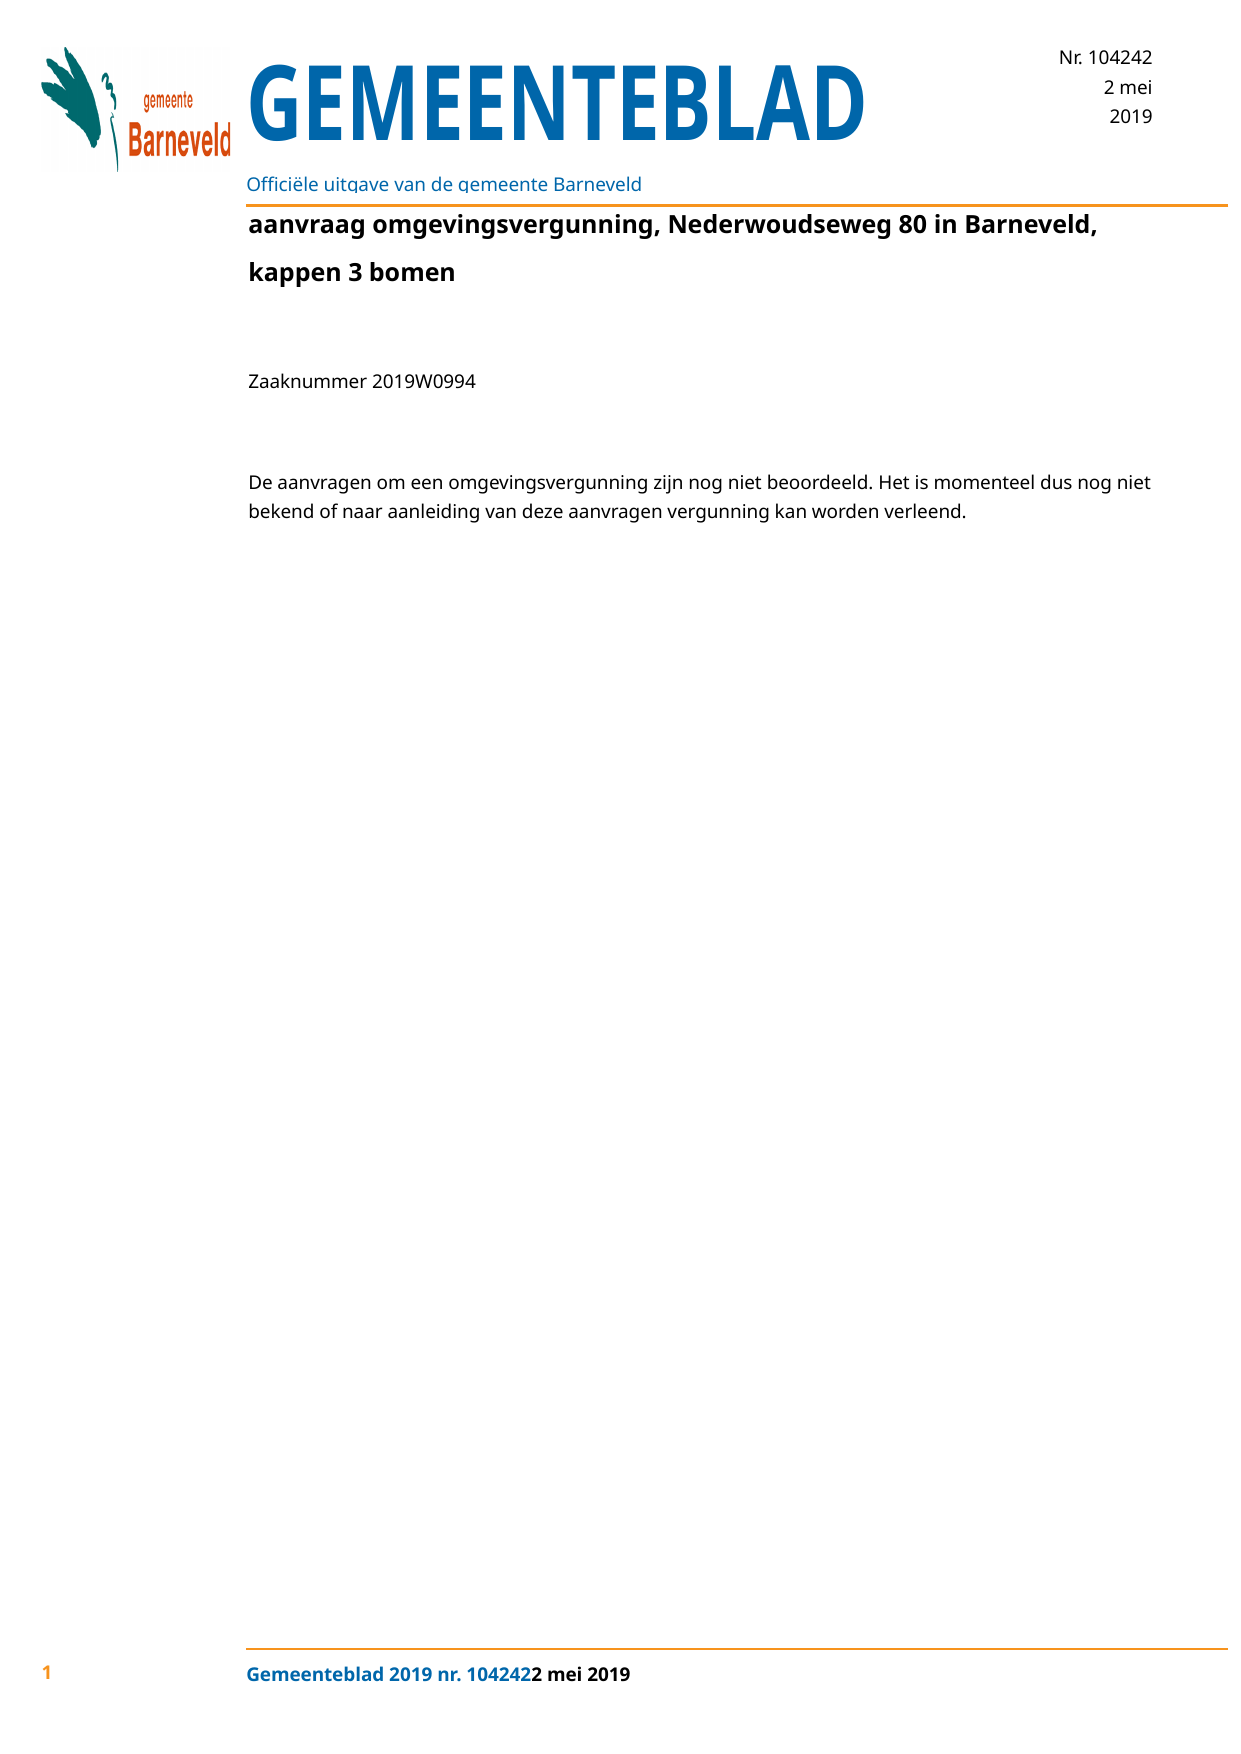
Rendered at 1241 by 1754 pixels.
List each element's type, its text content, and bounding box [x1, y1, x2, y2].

picture [41, 47, 231, 172]
text aanvraag omgevingsvergunning, Nederwoudseweg 80 in Barneveld, kappen 3 bomen [248, 207, 1152, 288]
text De aanvragen om een omgevingsvergunning zijn nog niet beoordeeld. Het is momenteel dus nog niet bekend of naar aanleiding van deze aanvragen vergunning kan worden verleend. [248, 469, 1152, 524]
text Zaaknummer 2019W0994 [248, 368, 1152, 394]
